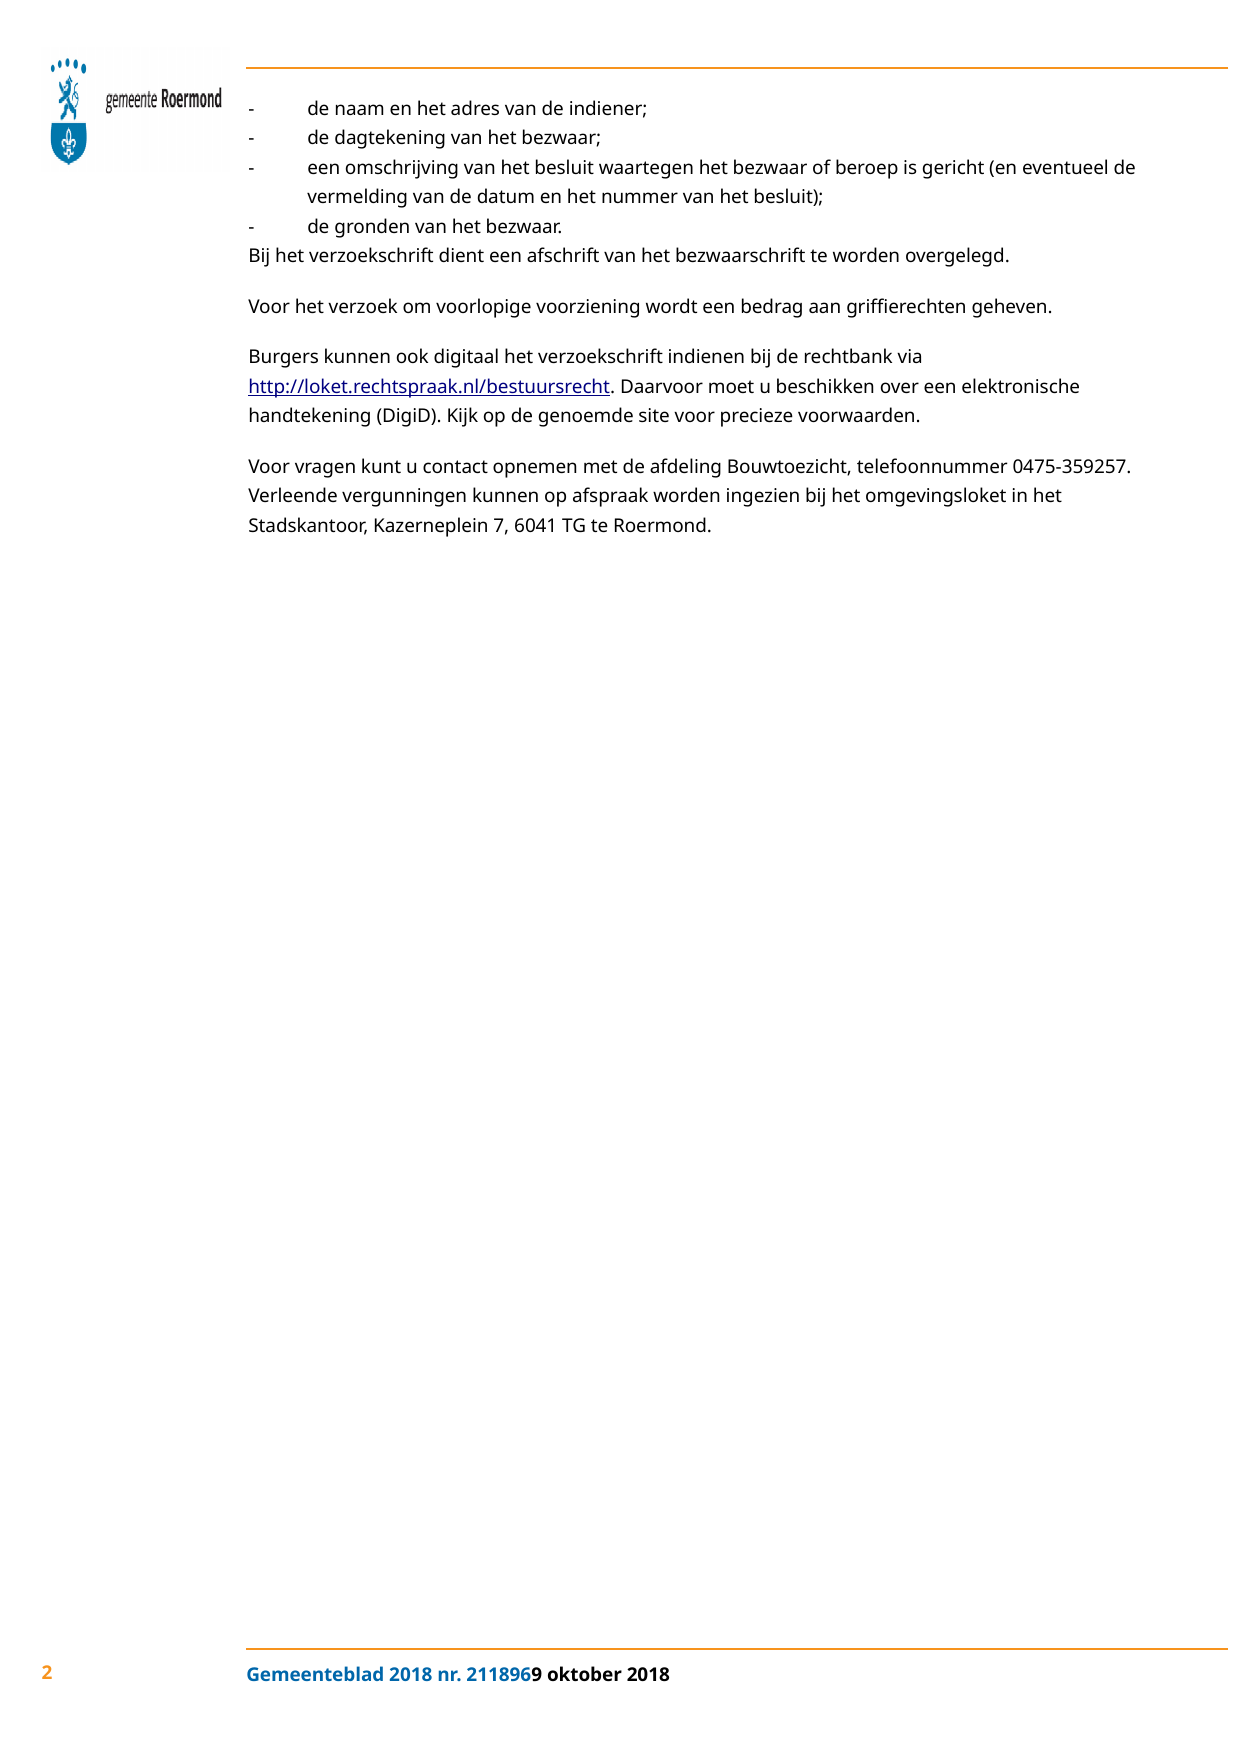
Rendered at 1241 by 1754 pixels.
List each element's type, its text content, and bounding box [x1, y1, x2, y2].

text Voor vragen kunt u contact opnemen met de afdeling Bouwtoezicht, telefoonnummer 0475-359257. Verleende vergunningen kunnen op afspraak worden ingezien bij het omgevingsloket in het Stadskantoor, Kazerneplein 7, 6041 TG te Roermond. [248, 453, 1152, 538]
text Burgers kunnen ook digitaal het verzoekschrift indienen bij de rechtbank via http://loket.rechtspraak.nl/bestuursrecht. Daarvoor moet u beschikken over een elektronische handtekening (DigiD). Kijk op de genoemde site voor precieze voorwaarden. [248, 343, 1152, 428]
list de dagtekening van het bezwaar; [248, 124, 1152, 150]
text Voor het verzoek om voorlopige voorziening wordt een bedrag aan griffierechten geheven. [248, 293, 1152, 319]
list een omschrijving van het besluit waartegen het bezwaar of beroep is gericht (en eventueel de vermelding van de datum en het nummer van het besluit); [248, 154, 1152, 209]
list de gronden van het bezwaar. [248, 213, 1152, 239]
list de naam en het adres van de indiener; [248, 95, 1152, 121]
picture [41, 47, 231, 172]
text Bij het verzoekschrift dient een afschrift van het bezwaarschrift te worden overgelegd. [248, 243, 1152, 268]
